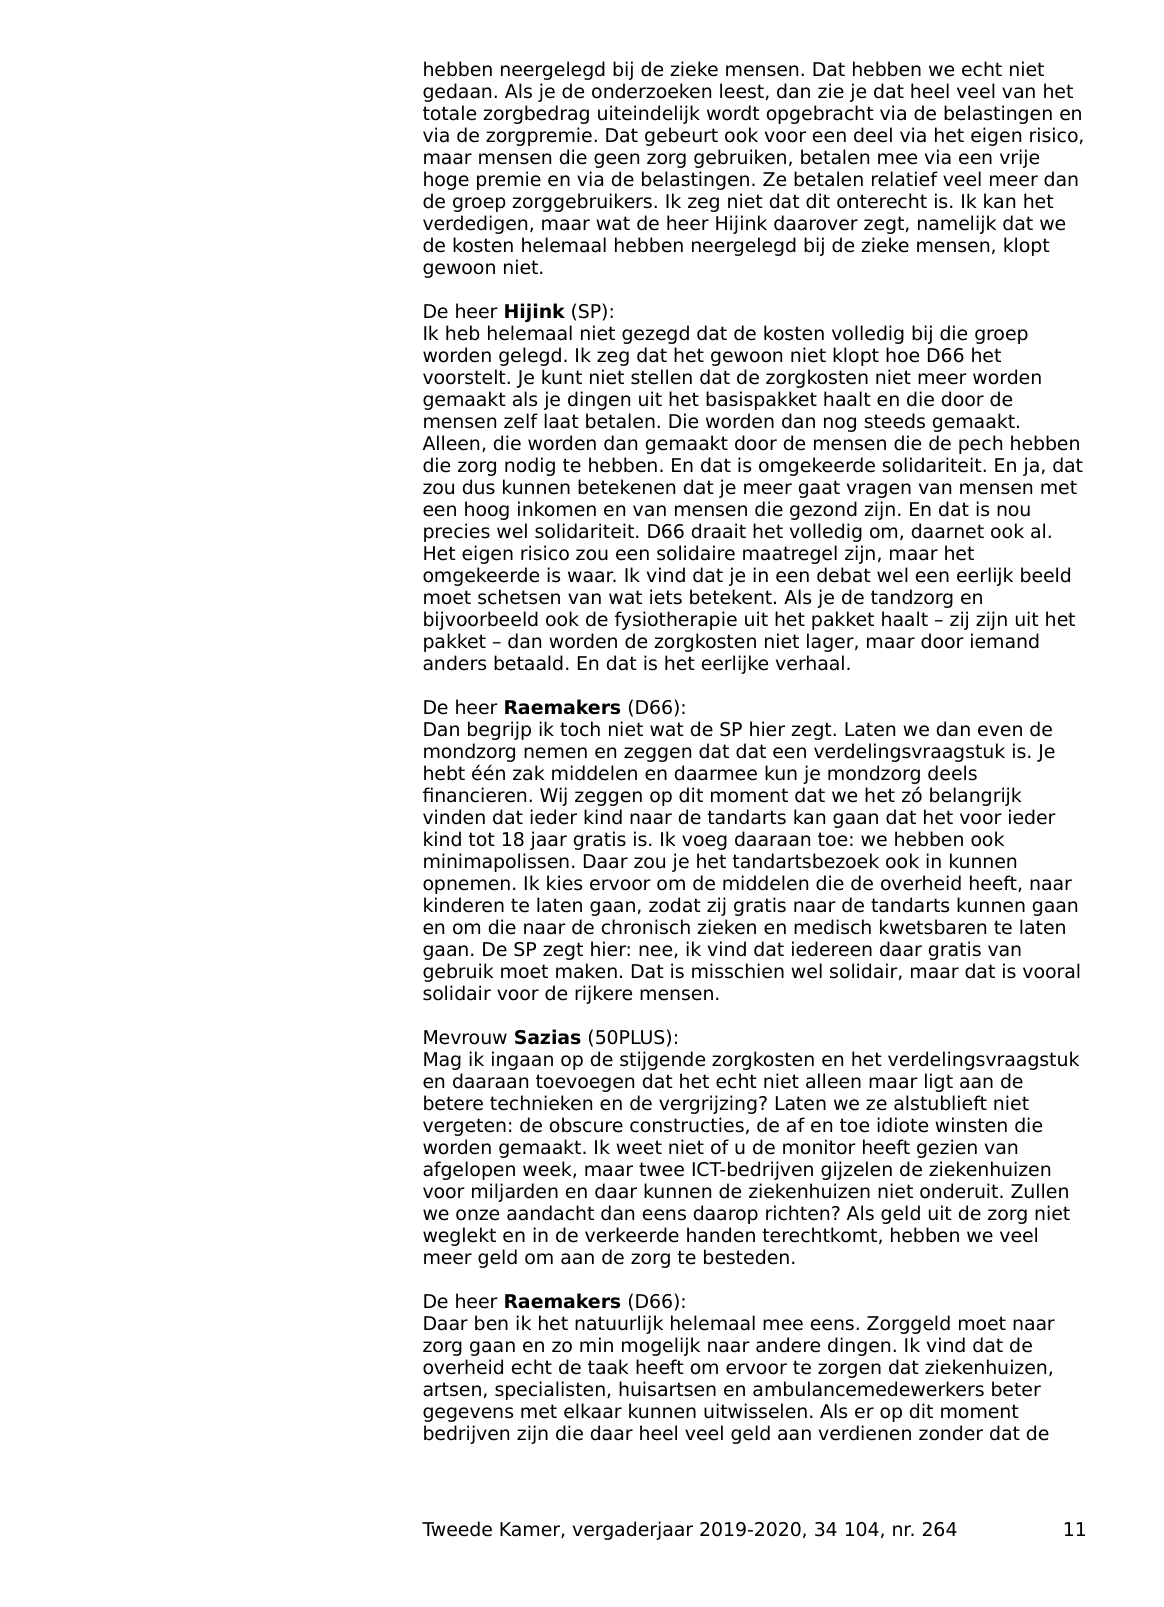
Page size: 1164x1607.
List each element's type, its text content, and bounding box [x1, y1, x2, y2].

text De heer Hijink (SP): [422, 301, 1087, 323]
text Daar ben ik het natuurlijk helemaal mee eens. Zorggeld moet naar zorg gaan en zo min mogelijk naar andere dingen. Ik vind dat de overheid echt de taak heeft om ervoor te zorgen dat ziekenhuizen, artsen, specialisten, huisartsen en ambulancemedewerkers beter gegevens met elkaar kunnen uitwisselen. Als er op dit moment bedrijven zijn die daar heel veel geld aan verdienen zonder dat de [422, 1313, 1087, 1444]
text hebben neergelegd bij de zieke mensen. Dat hebben we echt niet gedaan. Als je de onderzoeken leest, dan zie je dat heel veel van het totale zorgbedrag uiteindelijk wordt opgebracht via de belastingen en via de zorgpremie. Dat gebeurt ook voor een deel via het eigen risico, maar mensen die geen zorg gebruiken, betalen mee via een vrije hoge premie en via de belastingen. Ze betalen relatief veel meer dan de groep zorggebruikers. Ik zeg niet dat dit onterecht is. Ik kan het verdedigen, maar wat de heer Hijink daarover zegt, namelijk dat we de kosten helemaal hebben neergelegd bij de zieke mensen, klopt gewoon niet. [422, 59, 1087, 279]
text Mag ik ingaan op de stijgende zorgkosten en het verdelingsvraagstuk en daaraan toevoegen dat het echt niet alleen maar ligt aan de betere technieken en de vergrijzing? Laten we ze alstublieft niet vergeten: de obscure constructies, de af en toe idiote winsten die worden gemaakt. Ik weet niet of u de monitor heeft gezien van afgelopen week, maar twee ICT-bedrijven gijzelen de ziekenhuizen voor miljarden en daar kunnen de ziekenhuizen niet onderuit. Zullen we onze aandacht dan eens daarop richten? Als geld uit de zorg niet weglekt en in de verkeerde handen terechtkomt, hebben we veel meer geld om aan de zorg te besteden. [422, 1049, 1087, 1268]
text De heer Raemakers (D66): [422, 1291, 1087, 1313]
text Ik heb helemaal niet gezegd dat de kosten volledig bij die groep worden gelegd. Ik zeg dat het gewoon niet klopt hoe D66 het voorstelt. Je kunt niet stellen dat de zorgkosten niet meer worden gemaakt als je dingen uit het basispakket haalt en die door de mensen zelf laat betalen. Die worden dan nog steeds gemaakt. Alleen, die worden dan gemaakt door de mensen die de pech hebben die zorg nodig te hebben. En dat is omgekeerde solidariteit. En ja, dat zou dus kunnen betekenen dat je meer gaat vragen van mensen met een hoog inkomen en van mensen die gezond zijn. En dat is nou precies wel solidariteit. D66 draait het volledig om, daarnet ook al. Het eigen risico zou een solidaire maatregel zijn, maar het omgekeerde is waar. Ik vind dat je in een debat wel een eerlijk beeld moet schetsen van wat iets betekent. Als je de tandzorg en bijvoorbeeld ook de fysiotherapie uit het pakket haalt – zij zijn uit het pakket – dan worden de zorgkosten niet lager, maar door iemand anders betaald. En dat is het eerlijke verhaal. [422, 323, 1087, 675]
text De heer Raemakers (D66): [422, 697, 1087, 719]
text Dan begrijp ik toch niet wat de SP hier zegt. Laten we dan even de mondzorg nemen en zeggen dat dat een verdelingsvraagstuk is. Je hebt één zak middelen en daarmee kun je mondzorg deels financieren. Wij zeggen op dit moment dat we het zó belangrijk vinden dat ieder kind naar de tandarts kan gaan dat het voor ieder kind tot 18 jaar gratis is. Ik voeg daaraan toe: we hebben ook minimapolissen. Daar zou je het tandartsbezoek ook in kunnen opnemen. Ik kies ervoor om de middelen die de overheid heeft, naar kinderen te laten gaan, zodat zij gratis naar de tandarts kunnen gaan en om die naar de chronisch zieken en medisch kwetsbaren te laten gaan. De SP zegt hier: nee, ik vind dat iedereen daar gratis van gebruik moet maken. Dat is misschien wel solidair, maar dat is vooral solidair voor de rijkere mensen. [422, 719, 1087, 1004]
text Mevrouw Sazias (50PLUS): [422, 1027, 1087, 1049]
